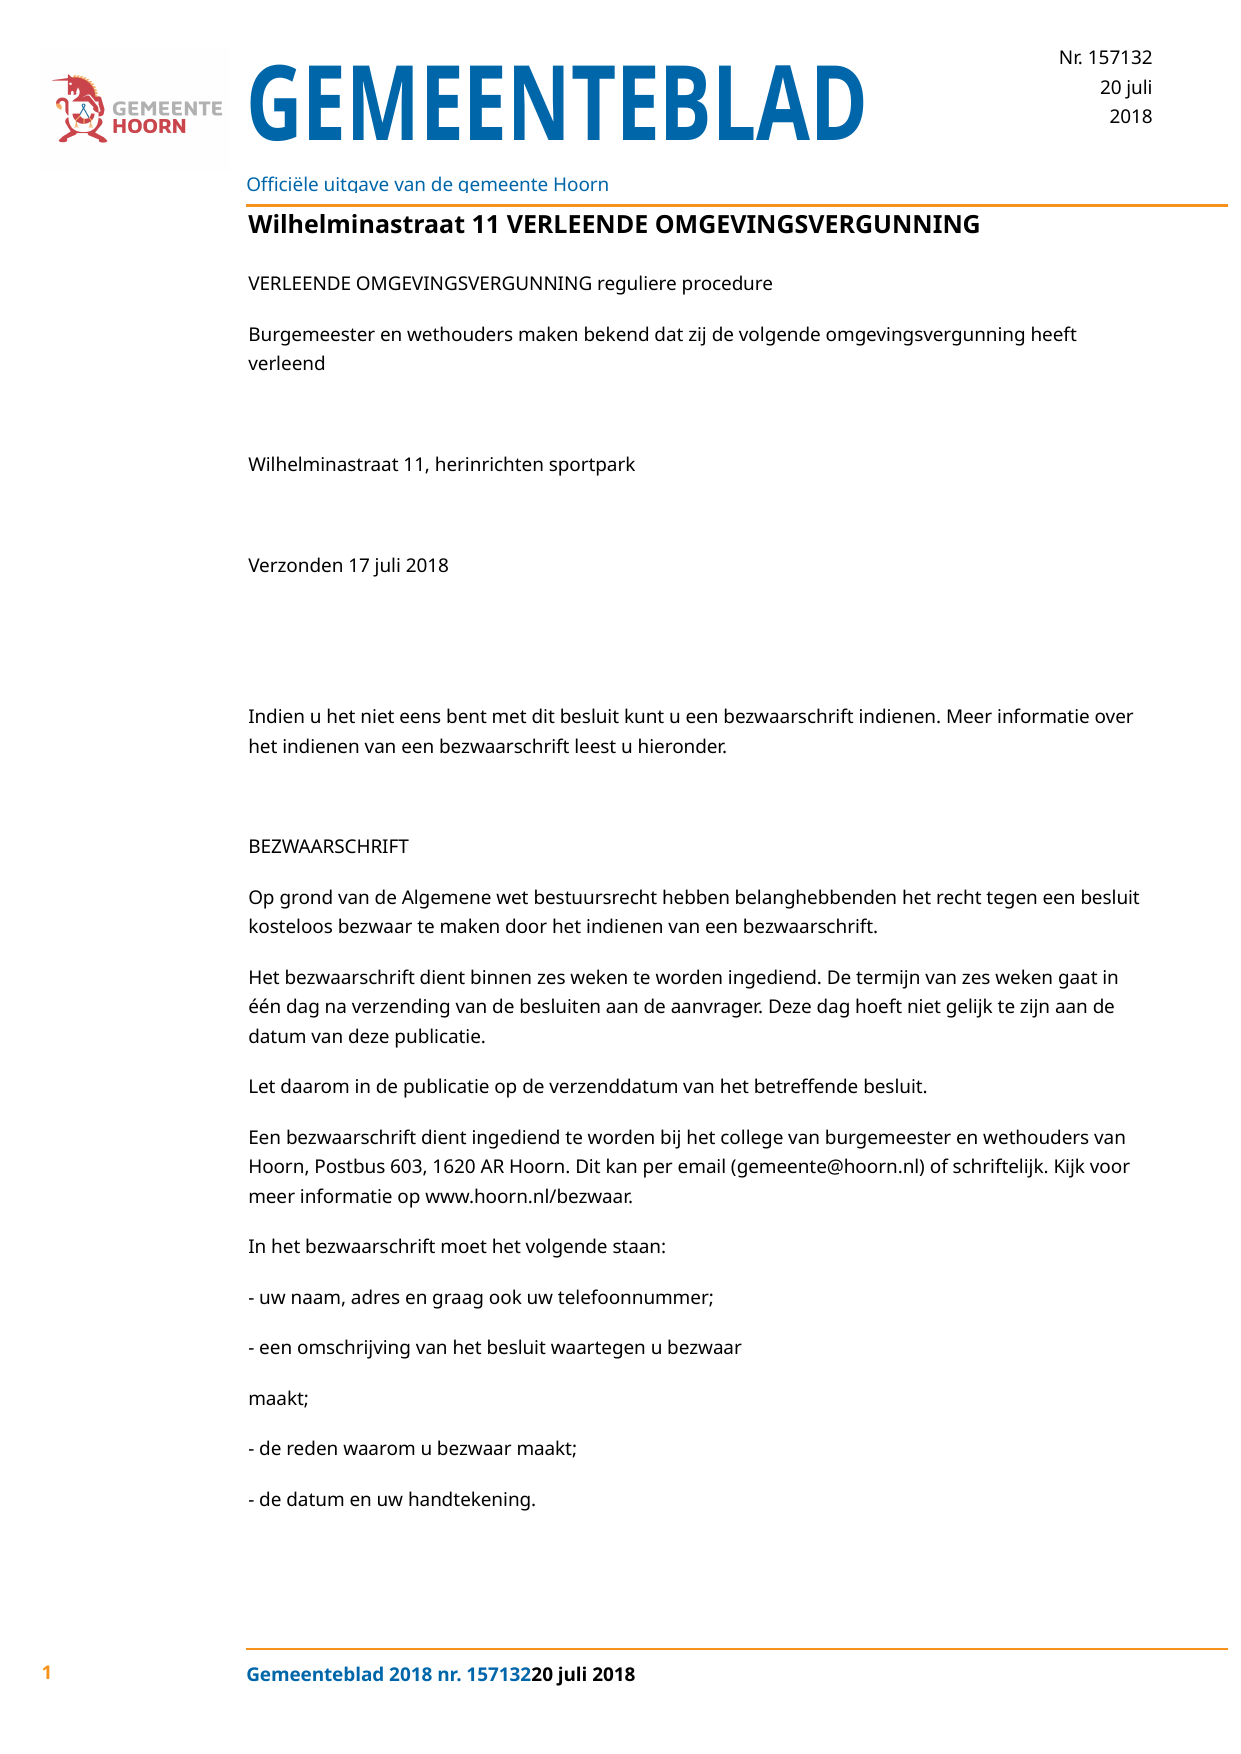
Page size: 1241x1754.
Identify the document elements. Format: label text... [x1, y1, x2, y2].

text - de datum en uw handtekening. [248, 1486, 1152, 1511]
text maakt; [248, 1385, 1152, 1411]
text Let daarom in de publicatie op de verzenddatum van het betreffende besluit. [248, 1074, 1152, 1099]
text Wilhelminastraat 11 VERLEENDE OMGEVINGSVERGUNNING [248, 207, 1152, 241]
text Een bezwaarschrift dient ingediend te worden bij het college van burgemeester en wethouders van Hoorn, Postbus 603, 1620 AR Hoorn. Dit kan per email (gemeente@hoorn.nl) of schriftelijk. Kijk voor meer informatie op www.hoorn.nl/bezwaar. [248, 1124, 1152, 1209]
text BEZWAARSCHRIFT [248, 834, 1152, 859]
text - uw naam, adres en graag ook uw telefoonnummer; [248, 1284, 1152, 1310]
text Burgemeester en wethouders maken bekend dat zij de volgende omgevingsvergunning heeft verleend [248, 321, 1152, 376]
text Het bezwaarschrift dient binnen zes weken te worden ingediend. De termijn van zes weken gaat in één dag na verzending van de besluiten aan de aanvrager. Deze dag hoeft niet gelijk te zijn aan de datum van deze publicatie. [248, 964, 1152, 1049]
text Op grond van de Algemene wet bestuursrecht hebben belanghebbenden het recht tegen een besluit kosteloos bezwaar te maken door het indienen van een bezwaarschrift. [248, 884, 1152, 939]
text Indien u het niet eens bent met dit besluit kunt u een bezwaarschrift indienen. Meer informatie over het indienen van een bezwaarschrift leest u hieronder. [248, 703, 1152, 758]
text - de reden waarom u bezwaar maakt; [248, 1435, 1152, 1461]
text Wilhelminastraat 11, herinrichten sportpark [248, 451, 1152, 477]
text - een omschrijving van het besluit waartegen u bezwaar [248, 1334, 1152, 1360]
picture [41, 47, 231, 172]
text Verzonden 17 juli 2018 [248, 552, 1152, 578]
text VERLEENDE OMGEVINGSVERGUNNING reguliere procedure [248, 270, 1152, 296]
text In het bezwaarschrift moet het volgende staan: [248, 1234, 1152, 1259]
